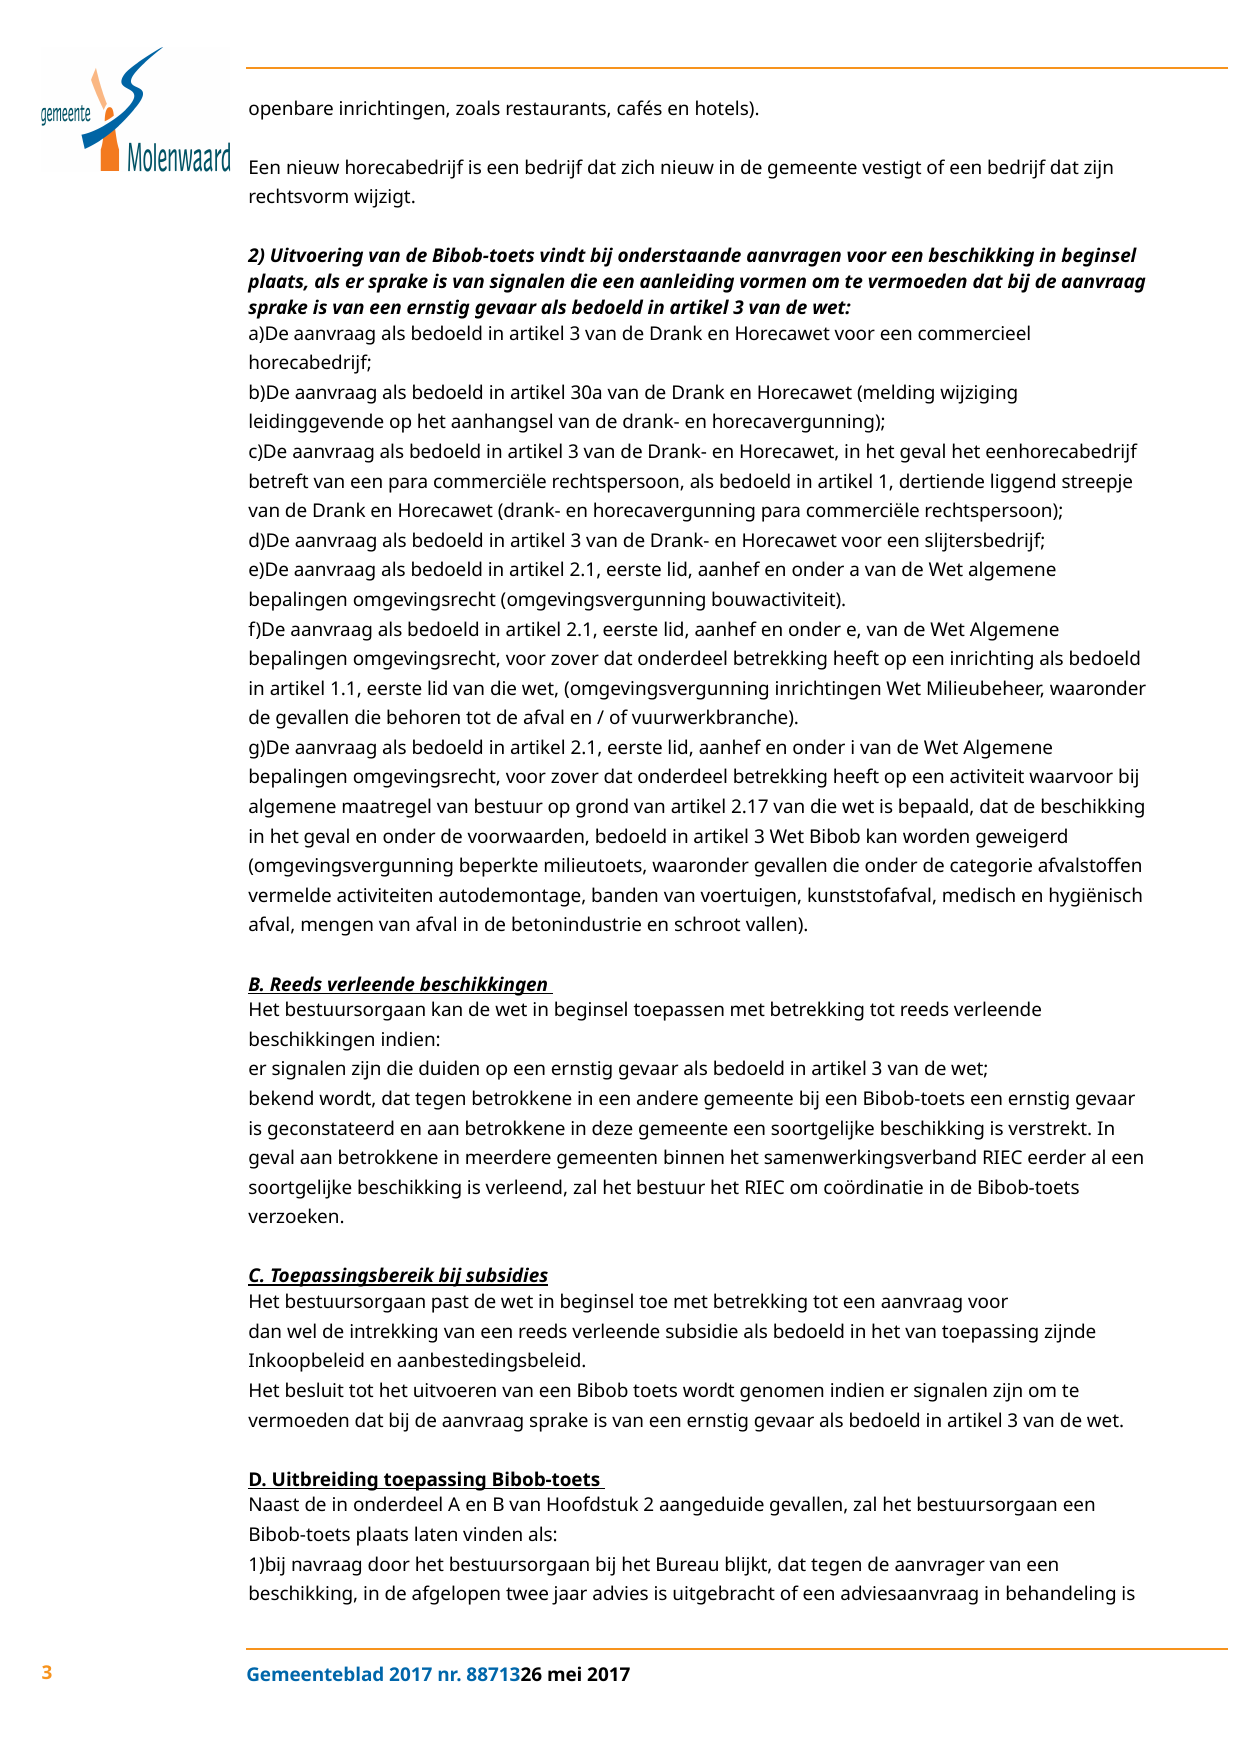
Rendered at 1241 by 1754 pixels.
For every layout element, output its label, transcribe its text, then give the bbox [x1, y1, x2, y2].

text D. Uitbreiding toepassing Bibob-toets [248, 1466, 1152, 1492]
text Naast de in onderdeel A en B van Hoofdstuk 2 aangeduide gevallen, zal het bestuursorgaan een Bibob-toets plaats laten vinden als: [248, 1492, 1152, 1547]
text Een nieuw horecabedrijf is een bedrijf dat zich nieuw in de gemeente vestigt of een bedrijf dat zijn rechtsvorm wijzigt. [248, 154, 1152, 209]
text B. Reeds verleende beschikkingen [248, 971, 1152, 996]
text d)De aanvraag als bedoeld in artikel 3 van de Drank- en Horecawet voor een slijtersbedrijf; [248, 527, 1152, 553]
text b)De aanvraag als bedoeld in artikel 30a van de Drank en Horecawet (melding wijziging leidinggevende op het aanhangsel van de drank- en horecavergunning); [248, 379, 1152, 434]
text a)De aanvraag als bedoeld in artikel 3 van de Drank en Horecawet voor een commercieel horecabedrijf; [248, 320, 1152, 375]
text c)De aanvraag als bedoeld in artikel 3 van de Drank- en Horecawet, in het geval het eenhorecabedrijf betreft van een para commerciële rechtspersoon, als bedoeld in artikel 1, dertiende liggend streepje van de Drank en Horecawet (drank- en horecavergunning para commerciële rechtspersoon); [248, 438, 1152, 523]
text er signalen zijn die duiden op een ernstig gevaar als bedoeld in artikel 3 van de wet; [248, 1056, 1152, 1081]
text Het bestuursorgaan kan de wet in beginsel toepassen met betrekking tot reeds verleende beschikkingen indien: [248, 996, 1152, 1052]
text dan wel de intrekking van een reeds verleende subsidie als bedoeld in het van toepassing zijnde Inkoopbeleid en aanbestedingsbeleid. [248, 1318, 1152, 1373]
text Het besluit tot het uitvoeren van een Bibob toets wordt genomen indien er signalen zijn om te vermoeden dat bij de aanvraag sprake is van een ernstig gevaar als bedoeld in artikel 3 van de wet. [248, 1377, 1152, 1432]
text C. Toepassingsbereik bij subsidies [248, 1263, 1152, 1288]
text e)De aanvraag als bedoeld in artikel 2.1, eerste lid, aanhef en onder a van de Wet algemene bepalingen omgevingsrecht (omgevingsvergunning bouwactiviteit). [248, 557, 1152, 612]
text f)De aanvraag als bedoeld in artikel 2.1, eerste lid, aanhef en onder e, van de Wet Algemene bepalingen omgevingsrecht, voor zover dat onderdeel betrekking heeft op een inrichting als bedoeld in artikel 1.1, eerste lid van die wet, (omgevingsvergunning inrichtingen Wet Milieubeheer, waaronder de gevallen die behoren tot de afval en / of vuurwerkbranche). [248, 616, 1152, 730]
picture [41, 47, 231, 172]
text 1)bij navraag door het bestuursorgaan bij het Bureau blijkt, dat tegen de aanvrager van een beschikking, in de afgelopen twee jaar advies is uitgebracht of een adviesaanvraag in behandeling is [248, 1551, 1152, 1606]
text bekend wordt, dat tegen betrokkene in een andere gemeente bij een Bibob-toets een ernstig gevaar is geconstateerd en aan betrokkene in deze gemeente een soortgelijke beschikking is verstrekt. In geval aan betrokkene in meerdere gemeenten binnen het samenwerkingsverband RIEC eerder al een soortgelijke beschikking is verleend, zal het bestuur het RIEC om coördinatie in de Bibob-toets verzoeken. [248, 1085, 1152, 1229]
text 2) Uitvoering van de Bibob-toets vindt bij onderstaande aanvragen voor een beschikking in beginsel plaats, als er sprake is van signalen die een aanleiding vormen om te vermoeden dat bij de aanvraag sprake is van een ernstig gevaar als bedoeld in artikel 3 van de wet: [248, 243, 1152, 320]
text Het bestuursorgaan past de wet in beginsel toe met betrekking tot een aanvraag voor [248, 1288, 1152, 1314]
text openbare inrichtingen, zoals restaurants, cafés en hotels). [248, 95, 1152, 121]
text g)De aanvraag als bedoeld in artikel 2.1, eerste lid, aanhef en onder i van de Wet Algemene bepalingen omgevingsrecht, voor zover dat onderdeel betrekking heeft op een activiteit waarvoor bij algemene maatregel van bestuur op grond van artikel 2.17 van die wet is bepaald, dat de beschikking in het geval en onder de voorwaarden, bedoeld in artikel 3 Wet Bibob kan worden geweigerd (omgevingsvergunning beperkte milieutoets, waaronder gevallen die onder de categorie afvalstoffen vermelde activiteiten autodemontage, banden van voertuigen, kunststofafval, medisch en hygiënisch afval, mengen van afval in de betonindustrie en schroot vallen). [248, 734, 1152, 937]
